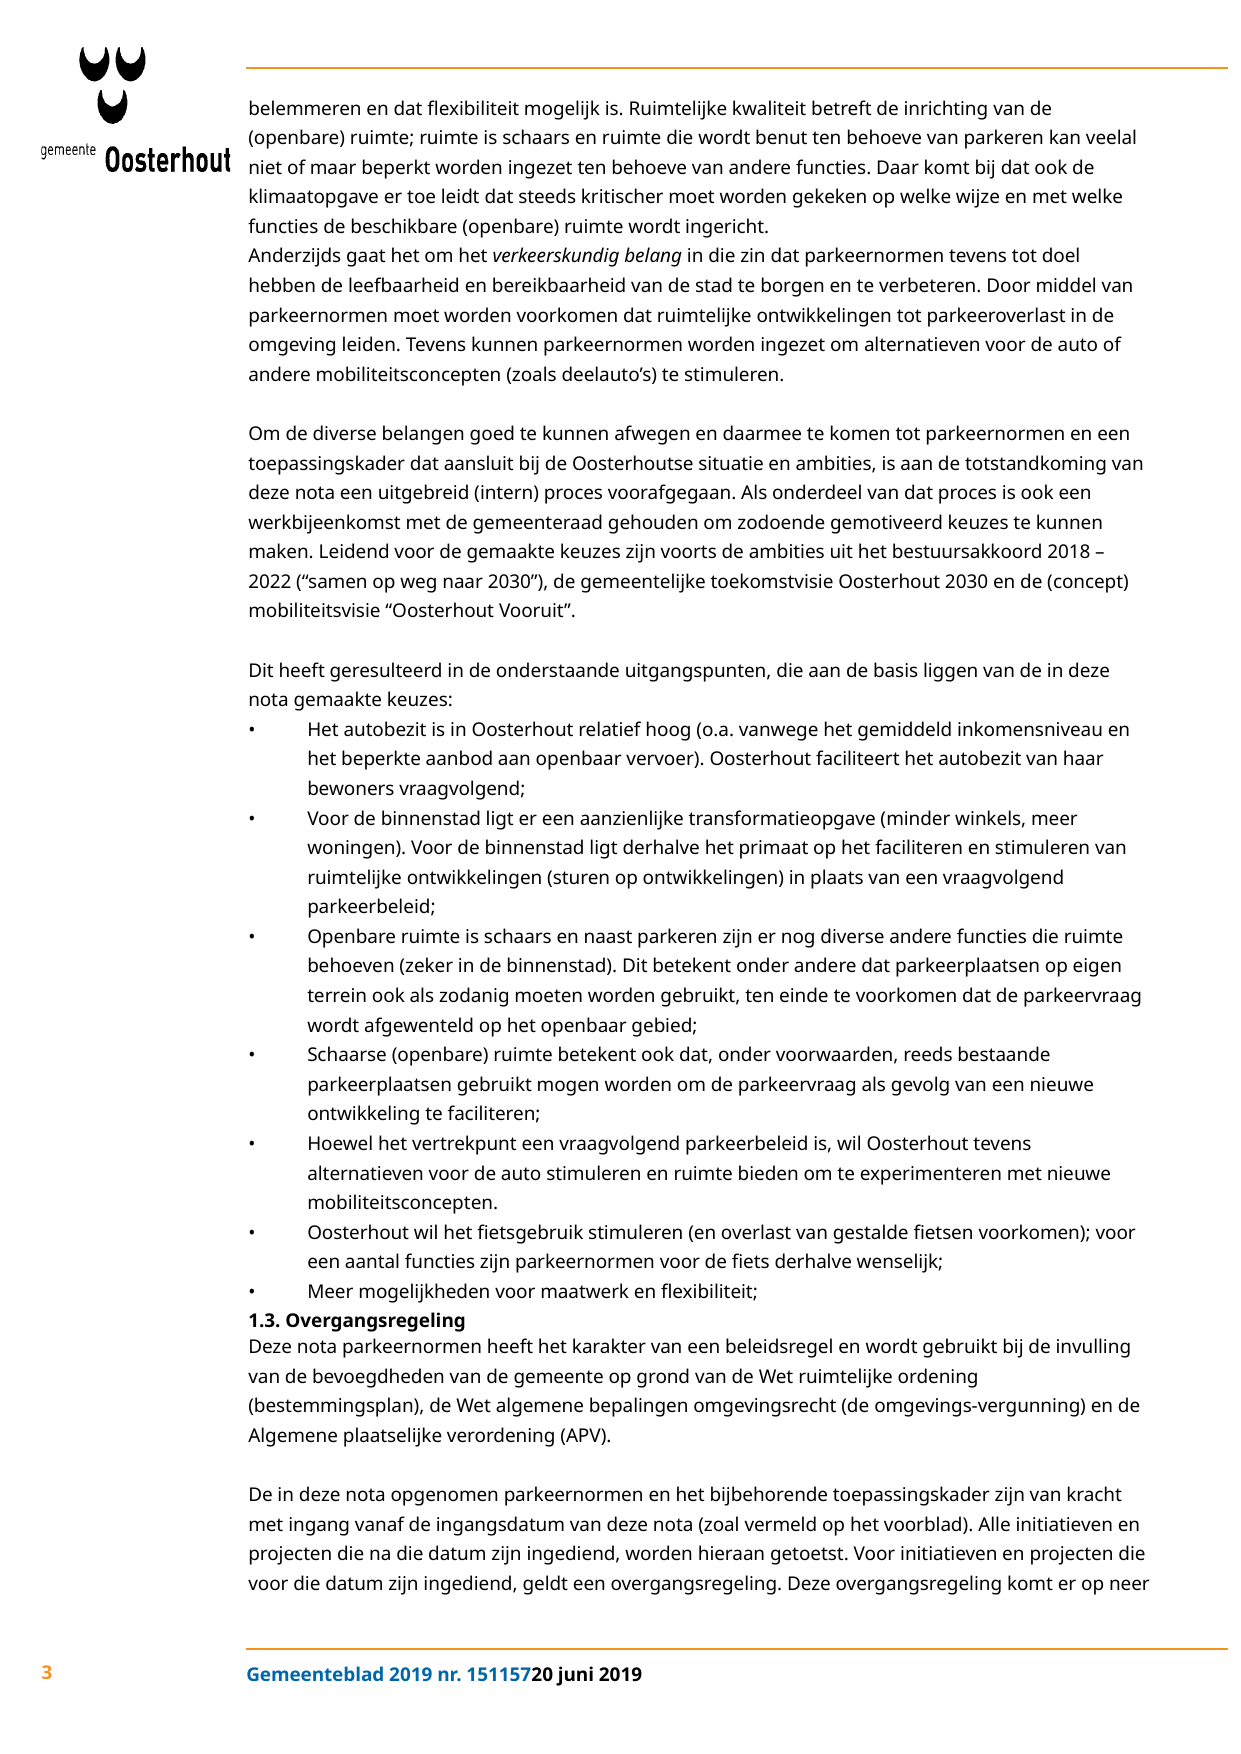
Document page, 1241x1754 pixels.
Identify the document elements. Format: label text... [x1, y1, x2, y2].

text 1.3. Overgangsregeling [248, 1308, 1152, 1333]
picture [41, 47, 231, 172]
list Het autobezit is in Oosterhout relatief hoog (o.a. vanwege het gemiddeld inkomensniveau en het beperkte aanbod aan openbaar vervoer). Oosterhout faciliteert het autobezit van haar bewoners vraagvolgend; [248, 716, 1152, 801]
text Anderzijds gaat het om het verkeerskundig belang in die zin dat parkeernormen tevens tot doel hebben de leefbaarheid en bereikbaarheid van de stad te borgen en te verbeteren. Door middel van parkeernormen moet worden voorkomen dat ruimtelijke ontwikkelingen tot parkeeroverlast in de omgeving leiden. Tevens kunnen parkeernormen worden ingezet om alternatieven voor de auto of andere mobiliteitsconcepten (zoals deelauto’s) te stimuleren. [248, 243, 1152, 387]
list Openbare ruimte is schaars en naast parkeren zijn er nog diverse andere functies die ruimte behoeven (zeker in de binnenstad). Dit betekent onder andere dat parkeerplaatsen op eigen terrein ook als zodanig moeten worden gebruikt, ten einde te voorkomen dat de parkeervraag wordt afgewenteld op het openbaar gebied; [248, 923, 1152, 1038]
text Dit heeft geresulteerd in de onderstaande uitgangspunten, die aan de basis liggen van de in deze nota gemaakte keuzes: [248, 657, 1152, 712]
list Meer mogelijkheden voor maatwerk en flexibiliteit; [248, 1278, 1152, 1304]
list Hoewel het vertrekpunt een vraagvolgend parkeerbeleid is, wil Oosterhout tevens alternatieven voor de auto stimuleren en ruimte bieden om te experimenteren met nieuwe mobiliteitsconcepten. [248, 1130, 1152, 1215]
list Oosterhout wil het fietsgebruik stimuleren (en overlast van gestalde fietsen voorkomen); voor een aantal functies zijn parkeernormen voor de fiets derhalve wenselijk; [248, 1219, 1152, 1274]
list Schaarse (openbare) ruimte betekent ook dat, onder voorwaarden, reeds bestaande parkeerplaatsen gebruikt mogen worden om de parkeervraag als gevolg van een nieuwe ontwikkeling te faciliteren; [248, 1041, 1152, 1126]
text belemmeren en dat flexibiliteit mogelijk is. Ruimtelijke kwaliteit betreft de inrichting van de (openbare) ruimte; ruimte is schaars en ruimte die wordt benut ten behoeve van parkeren kan veelal niet of maar beperkt worden ingezet ten behoeve van andere functies. Daar komt bij dat ook de klimaatopgave er toe leidt dat steeds kritischer moet worden gekeken op welke wijze en met welke functies de beschikbare (openbare) ruimte wordt ingericht. [248, 95, 1152, 239]
list Voor de binnenstad ligt er een aanzienlijke transformatieopgave (minder winkels, meer woningen). Voor de binnenstad ligt derhalve het primaat op het faciliteren en stimuleren van ruimtelijke ontwikkelingen (sturen op ontwikkelingen) in plaats van een vraagvolgend parkeerbeleid; [248, 805, 1152, 919]
text Om de diverse belangen goed te kunnen afwegen en daarmee te komen tot parkeernormen en een toepassingskader dat aansluit bij de Oosterhoutse situatie en ambities, is aan de totstandkoming van deze nota een uitgebreid (intern) proces voorafgegaan. Als onderdeel van dat proces is ook een werkbijeenkomst met de gemeenteraad gehouden om zodoende gemotiveerd keuzes te kunnen maken. Leidend voor de gemaakte keuzes zijn voorts de ambities uit het bestuursakkoord 2018 – 2022 (“samen op weg naar 2030”), de gemeentelijke toekomstvisie Oosterhout 2030 en de (concept) mobiliteitsvisie “Oosterhout Vooruit”. [248, 420, 1152, 623]
text De in deze nota opgenomen parkeernormen en het bijbehorende toepassingskader zijn van kracht met ingang vanaf de ingangsdatum van deze nota (zoal vermeld op het voorblad). Alle initiatieven en projecten die na die datum zijn ingediend, worden hieraan getoetst. Voor initiatieven en projecten die voor die datum zijn ingediend, geldt een overgangsregeling. Deze overgangsregeling komt er op neer [248, 1481, 1152, 1596]
text Deze nota parkeernormen heeft het karakter van een beleidsregel en wordt gebruikt bij de invulling van de bevoegdheden van de gemeente op grond van de Wet ruimtelijke ordening (bestemmingsplan), de Wet algemene bepalingen omgevingsrecht (de omgevings-vergunning) en de Algemene plaatselijke verordening (APV). [248, 1333, 1152, 1448]
